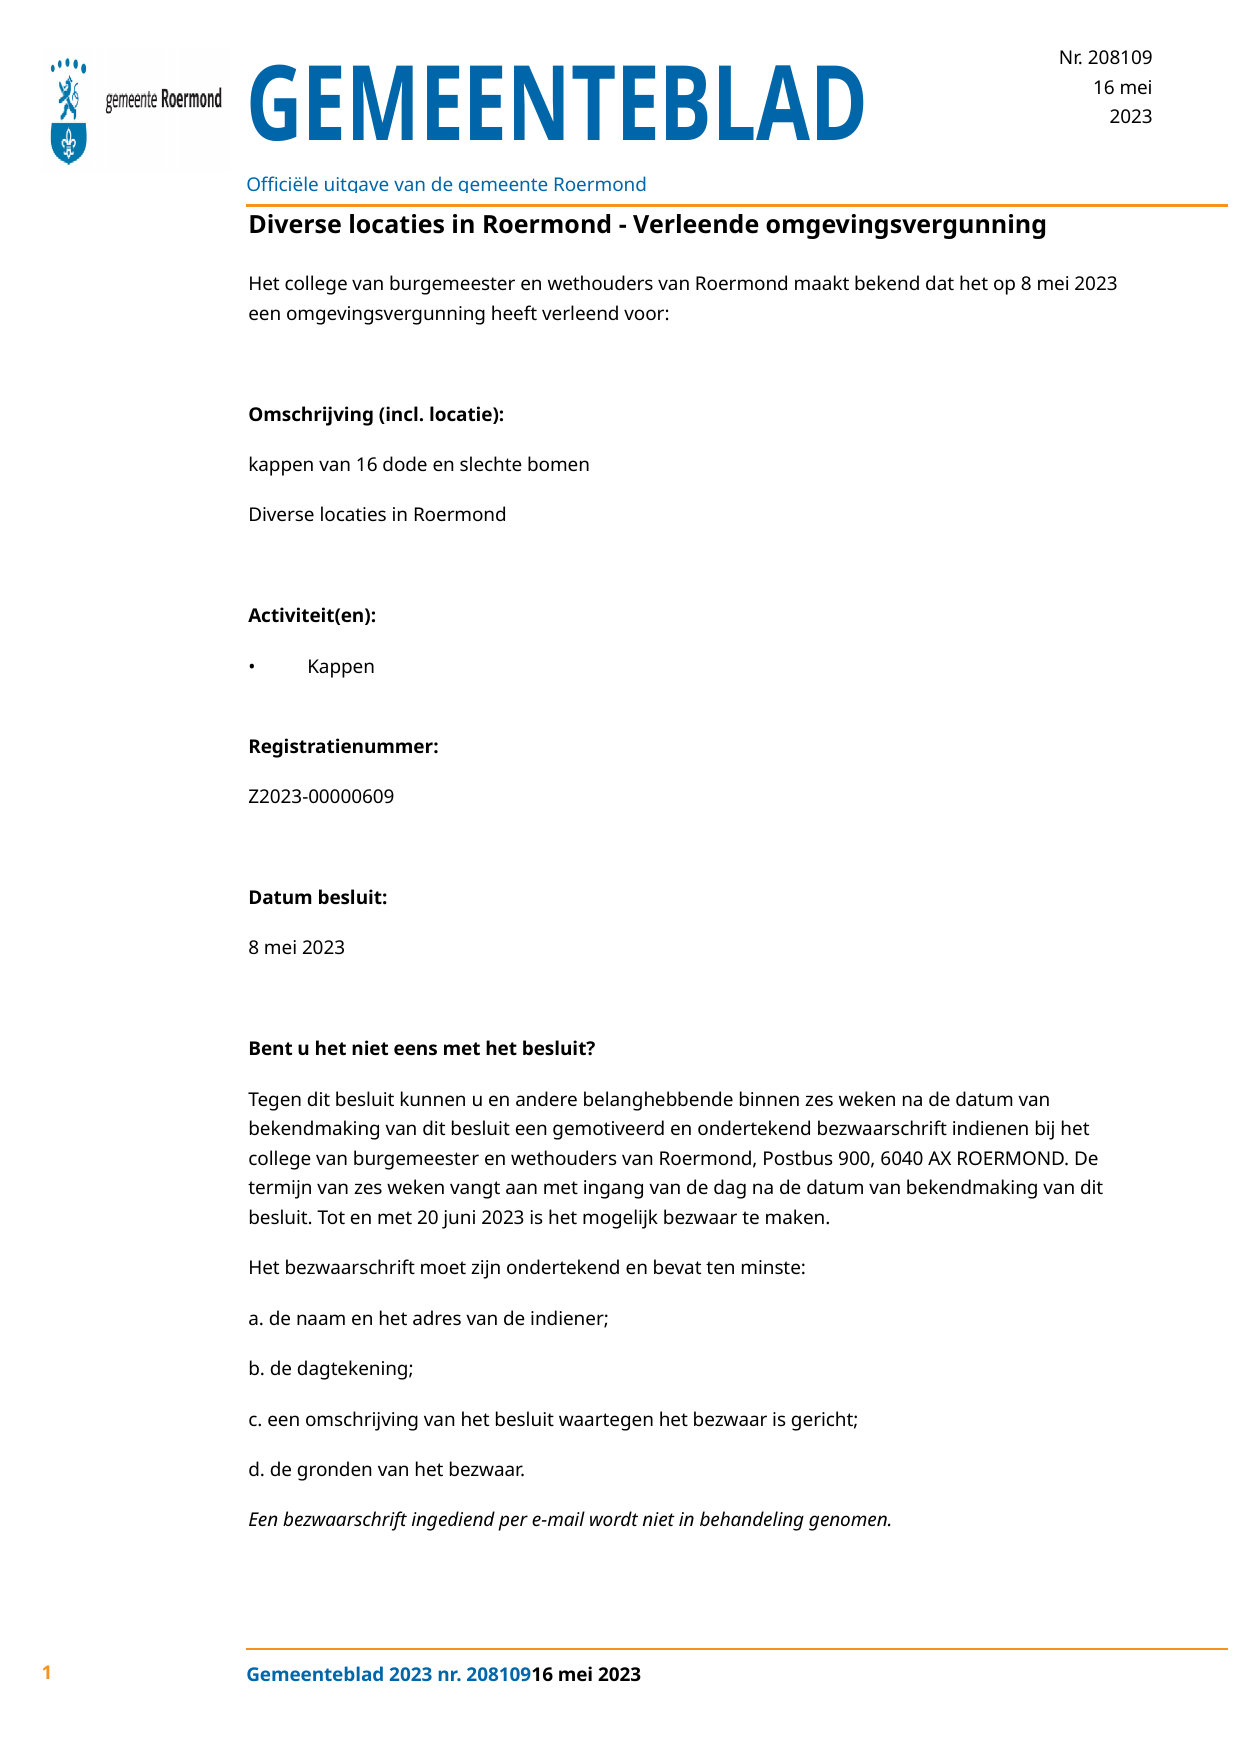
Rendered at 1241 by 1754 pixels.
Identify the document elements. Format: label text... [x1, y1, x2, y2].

text Het college van burgemeester en wethouders van Roermond maakt bekend dat het op 8 mei 2023 een omgevingsvergunning heeft verleend voor: [248, 270, 1152, 326]
text Diverse locaties in Roermond [248, 502, 1152, 527]
text Registratienummer: [248, 733, 1152, 758]
text a. de naam en het adres van de indiener; [248, 1305, 1152, 1331]
text Datum besluit: [248, 884, 1152, 910]
text Omschrijving (incl. locatie): [248, 401, 1152, 426]
text kappen van 16 dode en slechte bomen [248, 451, 1152, 477]
text b. de dagtekening; [248, 1355, 1152, 1381]
text c. een omschrijving van het besluit waartegen het bezwaar is gericht; [248, 1406, 1152, 1431]
text Diverse locaties in Roermond - Verleende omgevingsvergunning [248, 207, 1152, 241]
list Kappen [248, 653, 1152, 678]
text Tegen dit besluit kunnen u en andere belanghebbende binnen zes weken na de datum van bekendmaking van dit besluit een gemotiveerd en ondertekend bezwaarschrift indienen bij het college van burgemeester en wethouders van Roermond, Postbus 900, 6040 AX ROERMOND. De termijn van zes weken vangt aan met ingang van de dag na de datum van bekendmaking van dit besluit. Tot en met 20 juni 2023 is het mogelijk bezwaar te maken. [248, 1086, 1152, 1230]
picture [41, 47, 231, 172]
text Bent u het niet eens met het besluit? [248, 1035, 1152, 1061]
text 8 mei 2023 [248, 934, 1152, 960]
text Een bezwaarschrift ingediend per e-mail wordt niet in behandeling genomen. [248, 1507, 1152, 1532]
text d. de gronden van het bezwaar. [248, 1456, 1152, 1482]
text Z2023-00000609 [248, 783, 1152, 809]
text Het bezwaarschrift moet zijn ondertekend en bevat ten minste: [248, 1254, 1152, 1280]
text Activiteit(en): [248, 602, 1152, 628]
